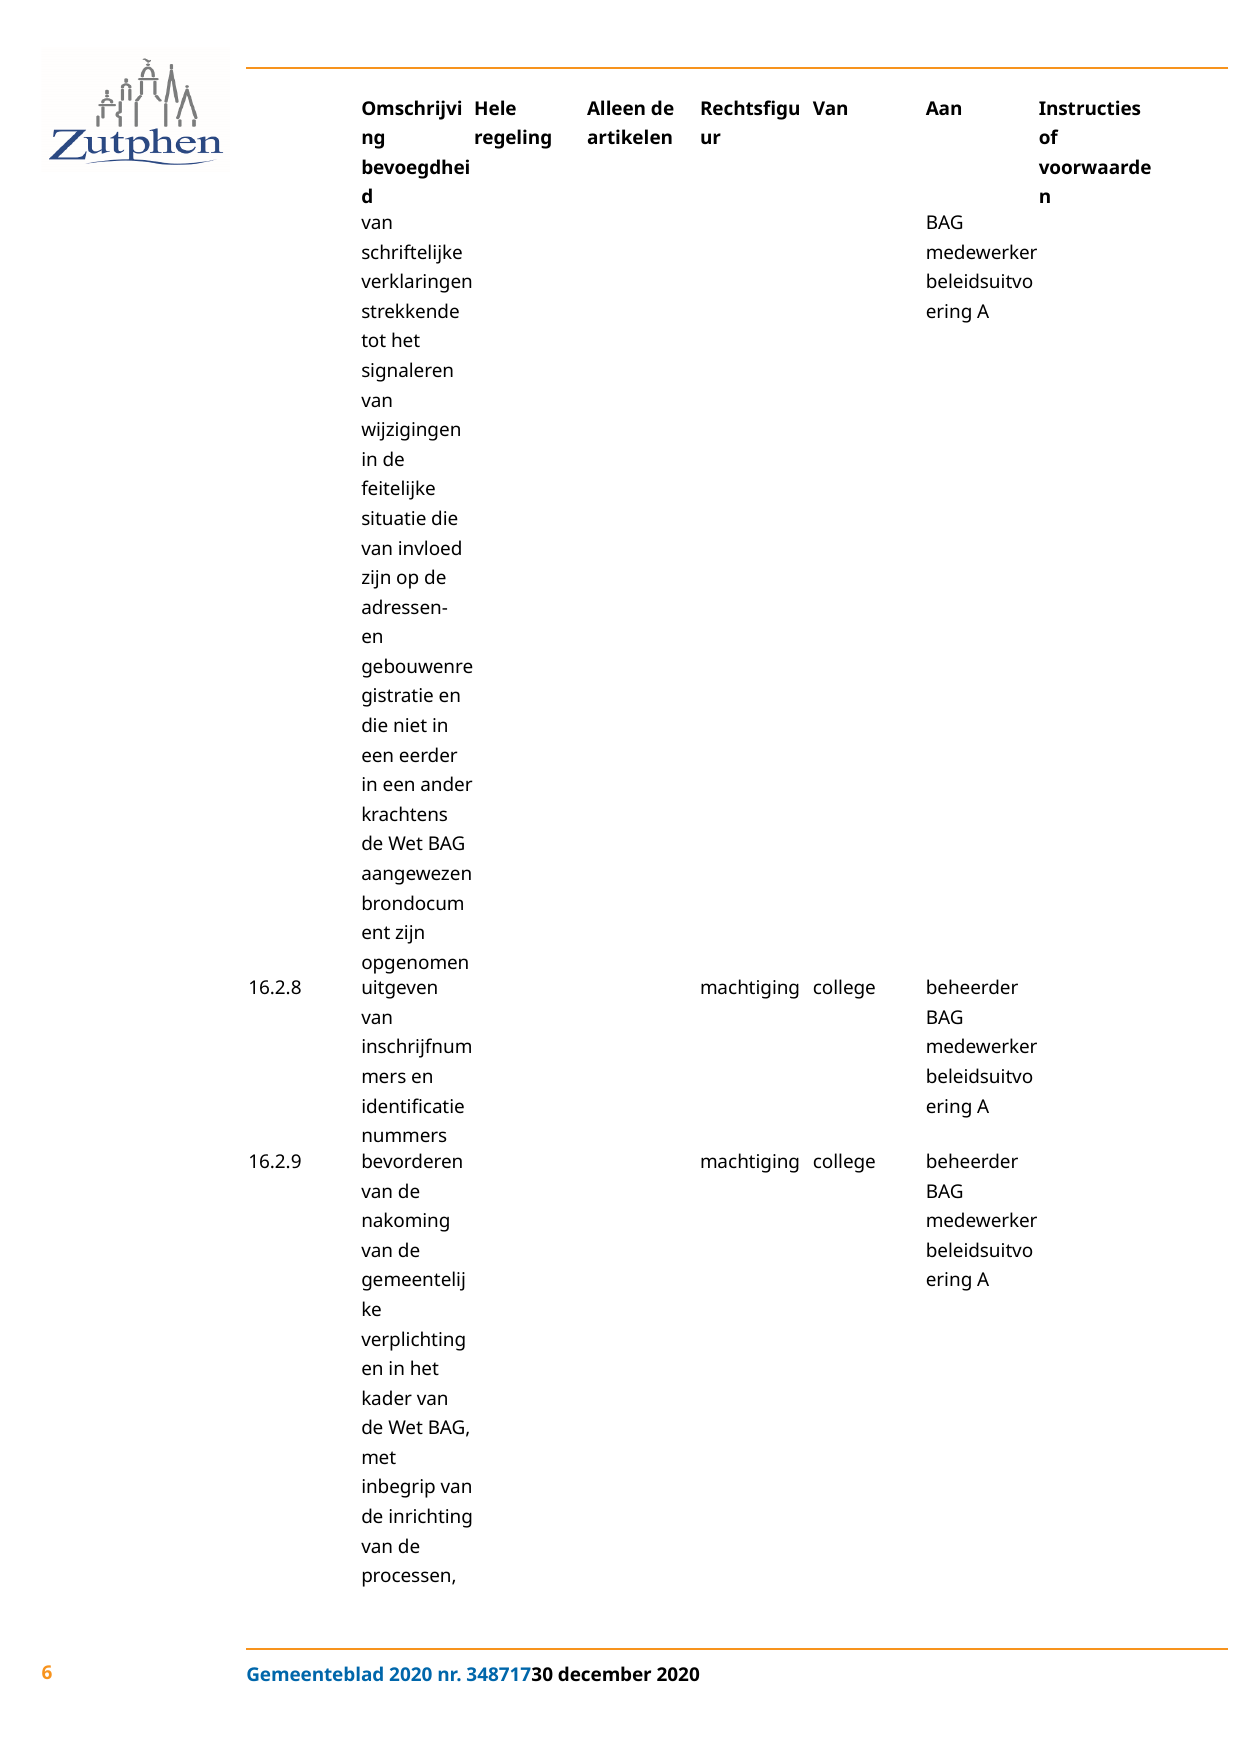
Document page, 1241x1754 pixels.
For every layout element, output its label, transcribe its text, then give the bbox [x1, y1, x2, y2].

table_cell machtiging [700, 1148, 813, 1588]
table_header Instructies of voorwaarden [1039, 95, 1152, 209]
table_cell [474, 209, 587, 974]
table_cell 16.2.8 [248, 975, 361, 1148]
table_cell bevorderen van de nakoming van de gemeentelijke verplichtingen in het kader van de Wet BAG, met inbegrip van de inrichting van de processen, [361, 1148, 474, 1588]
table_header [248, 95, 361, 209]
table_header Alleen de artikelen [587, 95, 700, 209]
table_header Van [813, 95, 926, 209]
table_cell beheerder BAG medewerker beleidsuitvoering A [926, 1148, 1038, 1588]
table_cell [587, 209, 700, 974]
table_header Aan [926, 95, 1038, 209]
table_cell [813, 209, 926, 974]
table_header Omschrijving bevoegdheid [361, 95, 474, 209]
picture [41, 47, 231, 172]
table_cell [474, 1148, 587, 1588]
table_cell [700, 209, 813, 974]
table_cell [587, 975, 700, 1148]
table_cell uitgeven van inschrijfnummers en identificatienummers [361, 975, 474, 1148]
table_cell [248, 209, 361, 974]
table_cell [474, 975, 587, 1148]
table_cell beheerder BAG medewerker beleidsuitvoering A [926, 975, 1038, 1148]
table_cell [587, 1148, 700, 1588]
table_cell college [813, 975, 926, 1148]
table_cell college [813, 1148, 926, 1588]
table_cell 16.2.9 [248, 1148, 361, 1588]
table_cell [1039, 209, 1152, 974]
table_header Hele regeling [474, 95, 587, 209]
table_cell [1039, 975, 1152, 1148]
table_cell machtiging [700, 975, 813, 1148]
table_cell van schriftelijke verklaringen strekkende tot het signaleren van wijzigingen in de feitelijke situatie die van invloed zijn op de adressen- en gebouwenregistratie en die niet in een eerder in een ander krachtens de Wet BAG aangewezen brondocument zijn opgenomen [361, 209, 474, 974]
table_cell BAG medewerker beleidsuitvoering A [926, 209, 1038, 974]
table_cell [1039, 1148, 1152, 1588]
table_header Rechtsfiguur [700, 95, 813, 209]
